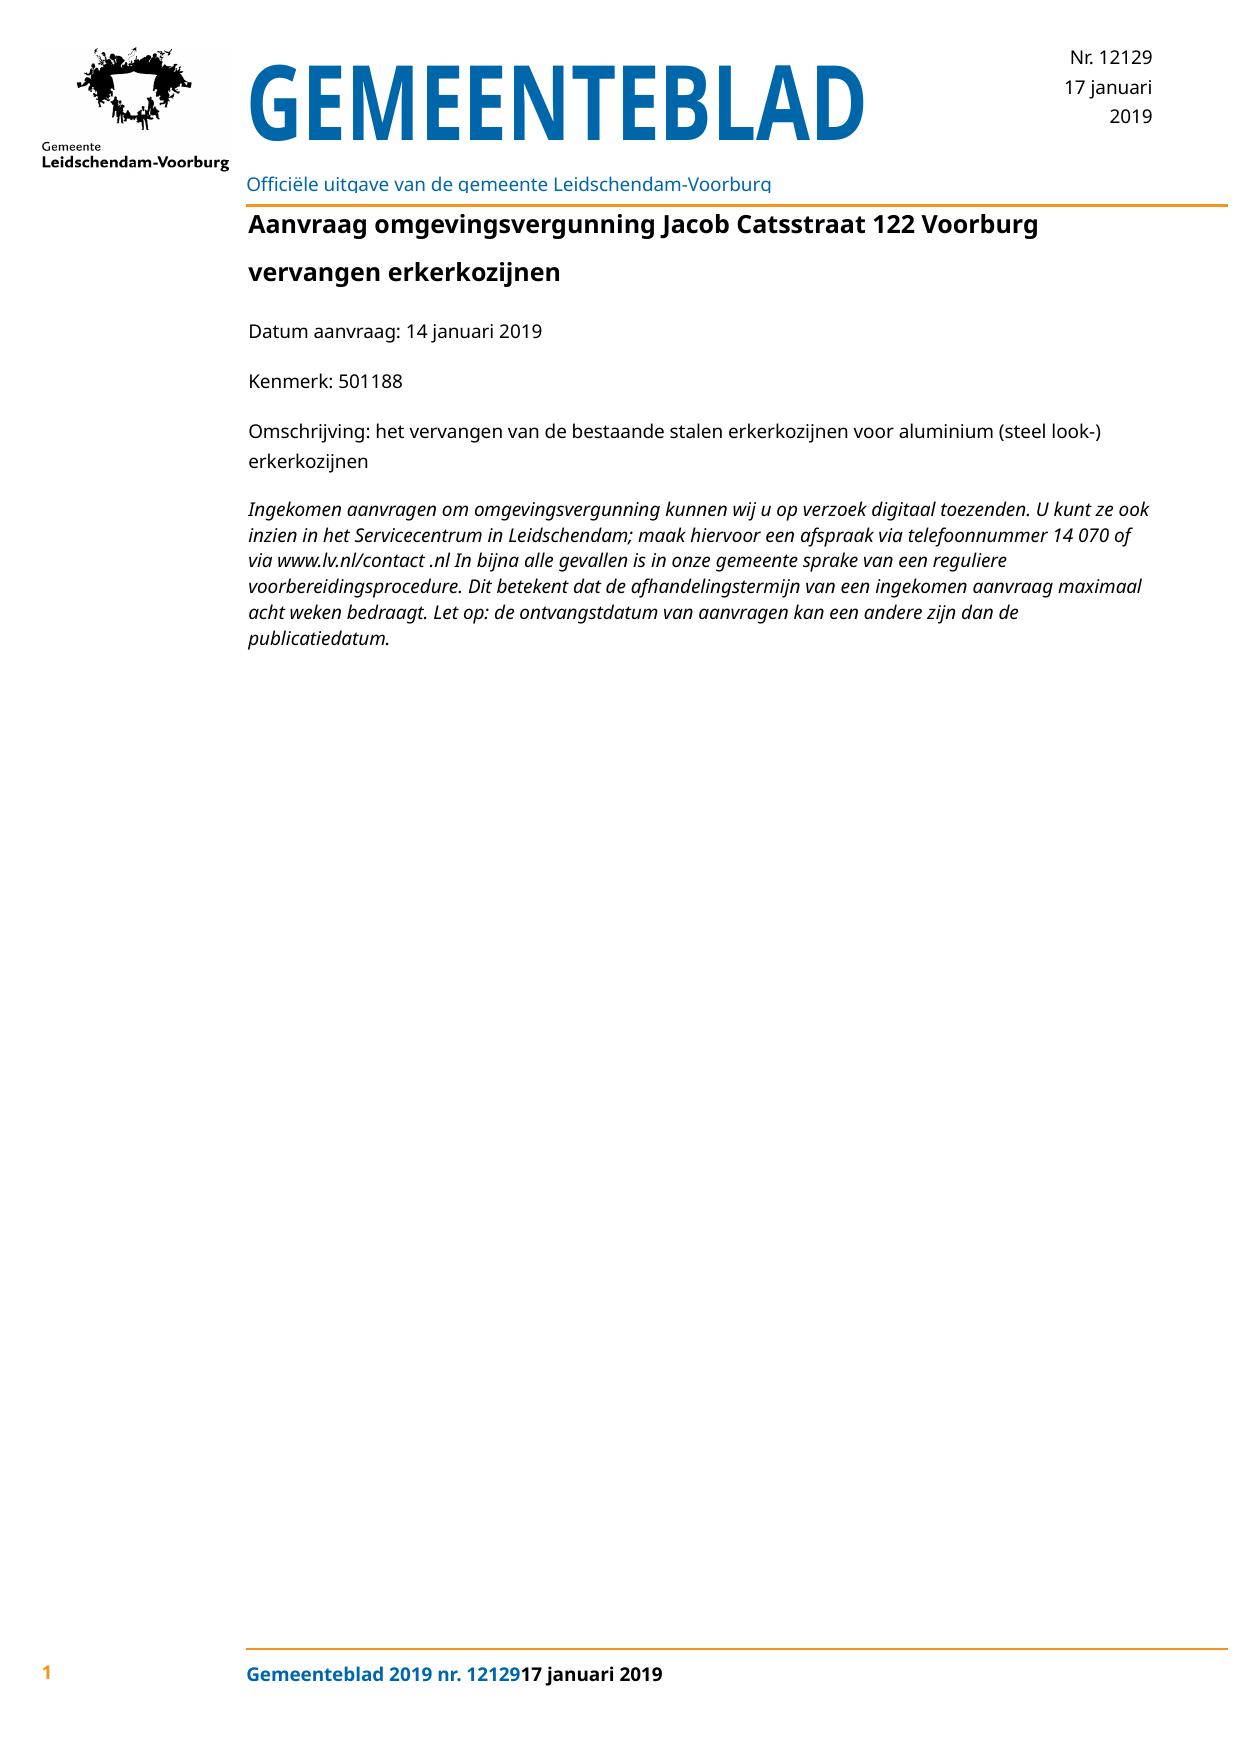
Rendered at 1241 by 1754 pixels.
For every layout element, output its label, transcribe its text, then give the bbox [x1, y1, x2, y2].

text Omschrijving: het vervangen van de bestaande stalen erkerkozijnen voor aluminium (steel look-) erkerkozijnen [248, 419, 1152, 474]
picture [41, 47, 231, 172]
text Aanvraag omgevingsvergunning Jacob Catsstraat 122 Voorburg vervangen erkerkozijnen [248, 207, 1152, 288]
text Ingekomen aanvragen om omgevingsvergunning kunnen wij u op verzoek digitaal toezenden. U kunt ze ook inzien in het Servicecentrum in Leidschendam; maak hiervoor een afspraak via telefoonnummer 14 070 of via www.lv.nl/contact .nl In bijna alle gevallen is in onze gemeente sprake van een reguliere voorbereidingsprocedure. Dit betekent dat de afhandelingstermijn van een ingekomen aanvraag maximaal acht weken bedraagt. Let op: de ontvangstdatum van aanvragen kan een andere zijn dan de publicatiedatum. [248, 496, 1152, 651]
text Datum aanvraag: 14 januari 2019 [248, 318, 1152, 344]
text Kenmerk: 501188 [248, 368, 1152, 394]
